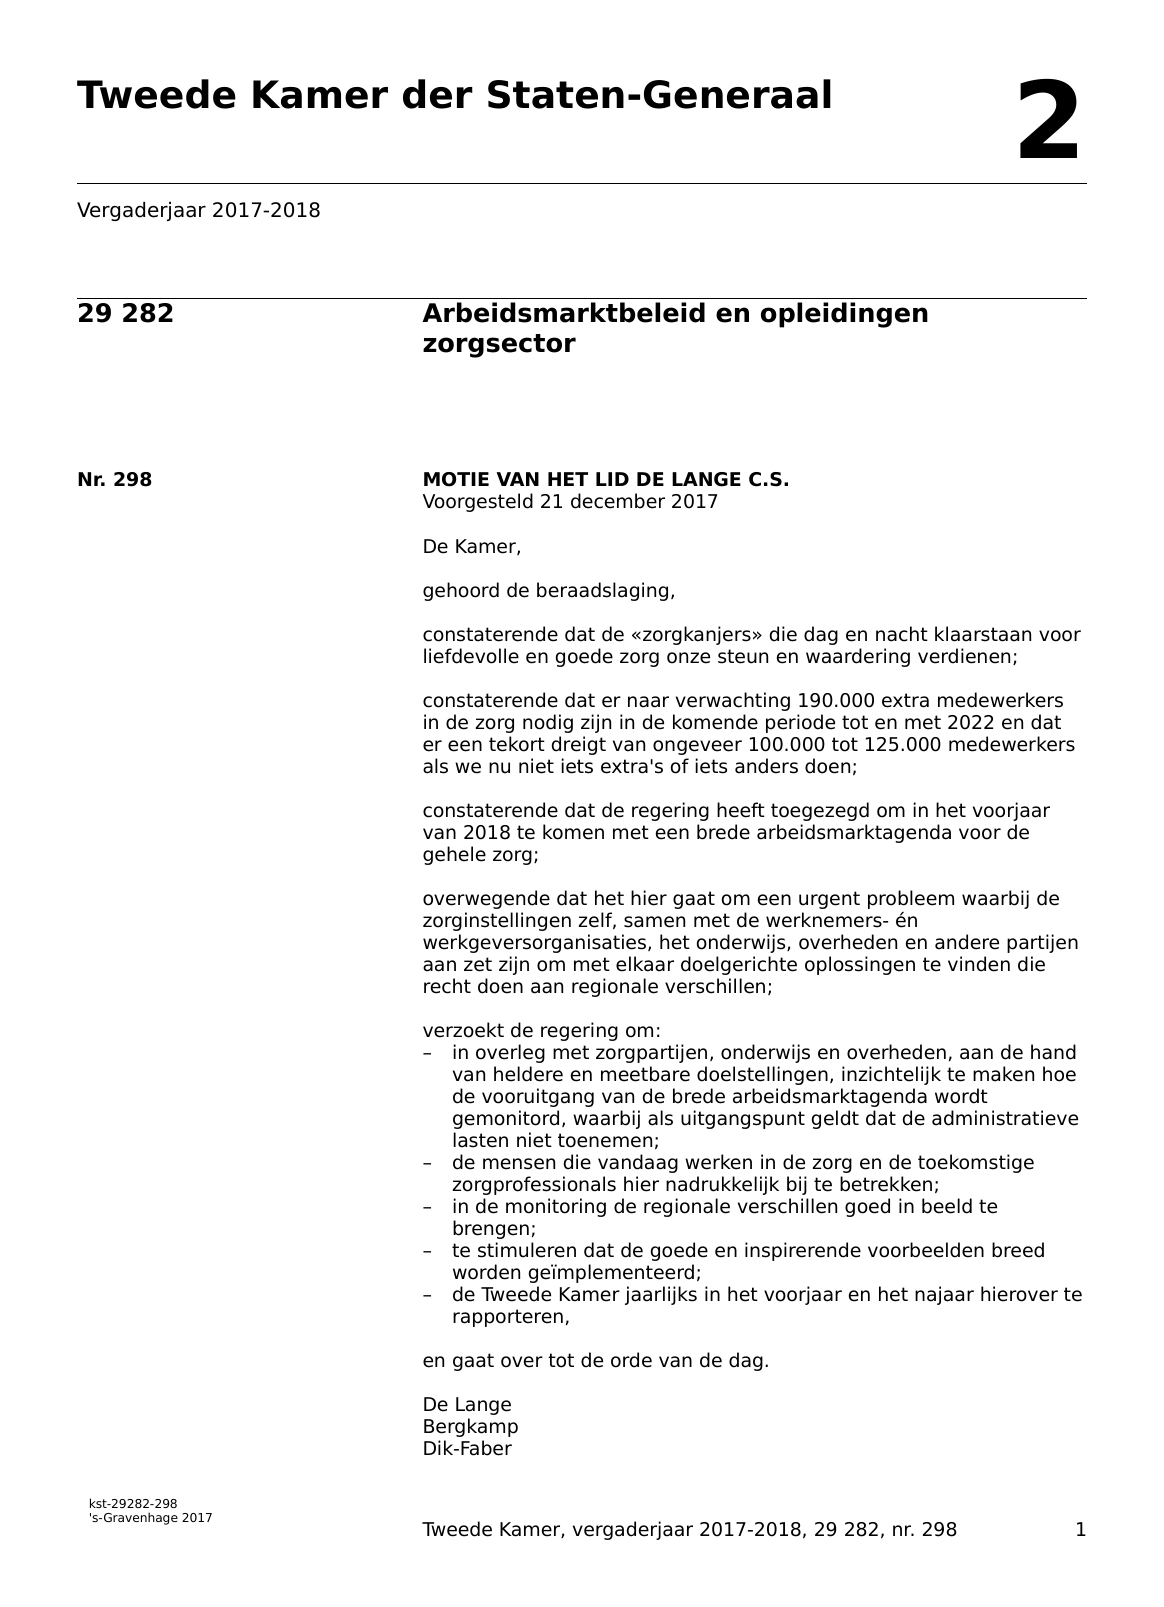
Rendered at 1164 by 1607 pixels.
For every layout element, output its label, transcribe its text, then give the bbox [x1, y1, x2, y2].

text 's-Gravenhage 2017 [88, 1511, 323, 1525]
text kst-29282-298 [88, 1497, 323, 1511]
text – de Tweede Kamer jaarlijks in het voorjaar en het najaar hierover te rapporteren, [422, 1284, 1087, 1328]
text De Lange [422, 1394, 1087, 1416]
text constaterende dat er naar verwachting 190.000 extra medewerkers in de zorg nodig zijn in de komende periode tot en met 2022 en dat er een tekort dreigt van ongeveer 100.000 tot 125.000 medewerkers als we nu niet iets extra's of iets anders doen; [422, 690, 1087, 778]
text overwegende dat het hier gaat om een urgent probleem waarbij de zorginstellingen zelf, samen met de werknemers- én werkgeversorganisaties, het onderwijs, overheden en andere partijen aan zet zijn om met elkaar doelgerichte oplossingen te vinden die recht doen aan regionale verschillen; [422, 888, 1087, 998]
text constaterende dat de «zorgkanjers» die dag en nacht klaarstaan voor liefdevolle en goede zorg onze steun en waardering verdienen; [422, 624, 1087, 668]
table_header Tweede Kamer der Staten-Generaal [77, 59, 886, 183]
text De Kamer, [422, 536, 1087, 557]
text Bergkamp [422, 1416, 1087, 1438]
text – in de monitoring de regionale verschillen goed in beeld te brengen; [422, 1196, 1087, 1240]
table_cell Vergaderjaar 2017-2018 [77, 184, 1087, 298]
subtitle 29 282 Arbeidsmarktbeleid en opleidingen zorgsector [77, 299, 1087, 358]
text constaterende dat de regering heeft toegezegd om in het voorjaar van 2018 te komen met een brede arbeidsmarktagenda voor de gehele zorg; [422, 800, 1087, 866]
text gehoord de beraadslaging, [422, 580, 1087, 602]
text Voorgesteld 21 december 2017 [422, 491, 1087, 513]
text – de mensen die vandaag werken in de zorg en de toekomstige zorgprofessionals hier nadrukkelijk bij te betrekken; [422, 1152, 1087, 1196]
subtitle Nr. 298 MOTIE VAN HET LID DE LANGE C.S. [77, 469, 1087, 491]
text Dik-Faber [422, 1438, 1087, 1460]
text verzoekt de regering om: [422, 1020, 1087, 1042]
table_header 2 [886, 59, 1087, 183]
text – te stimuleren dat de goede en inspirerende voorbeelden breed worden geïmplementeerd; [422, 1240, 1087, 1284]
text – in overleg met zorgpartijen, onderwijs en overheden, aan de hand van heldere en meetbare doelstellingen, inzichtelijk te maken hoe de vooruitgang van de brede arbeidsmarktagenda wordt gemonitord, waarbij als uitgangspunt geldt dat de administratieve lasten niet toenemen; [422, 1042, 1087, 1152]
text en gaat over tot de orde van de dag. [422, 1350, 1087, 1372]
